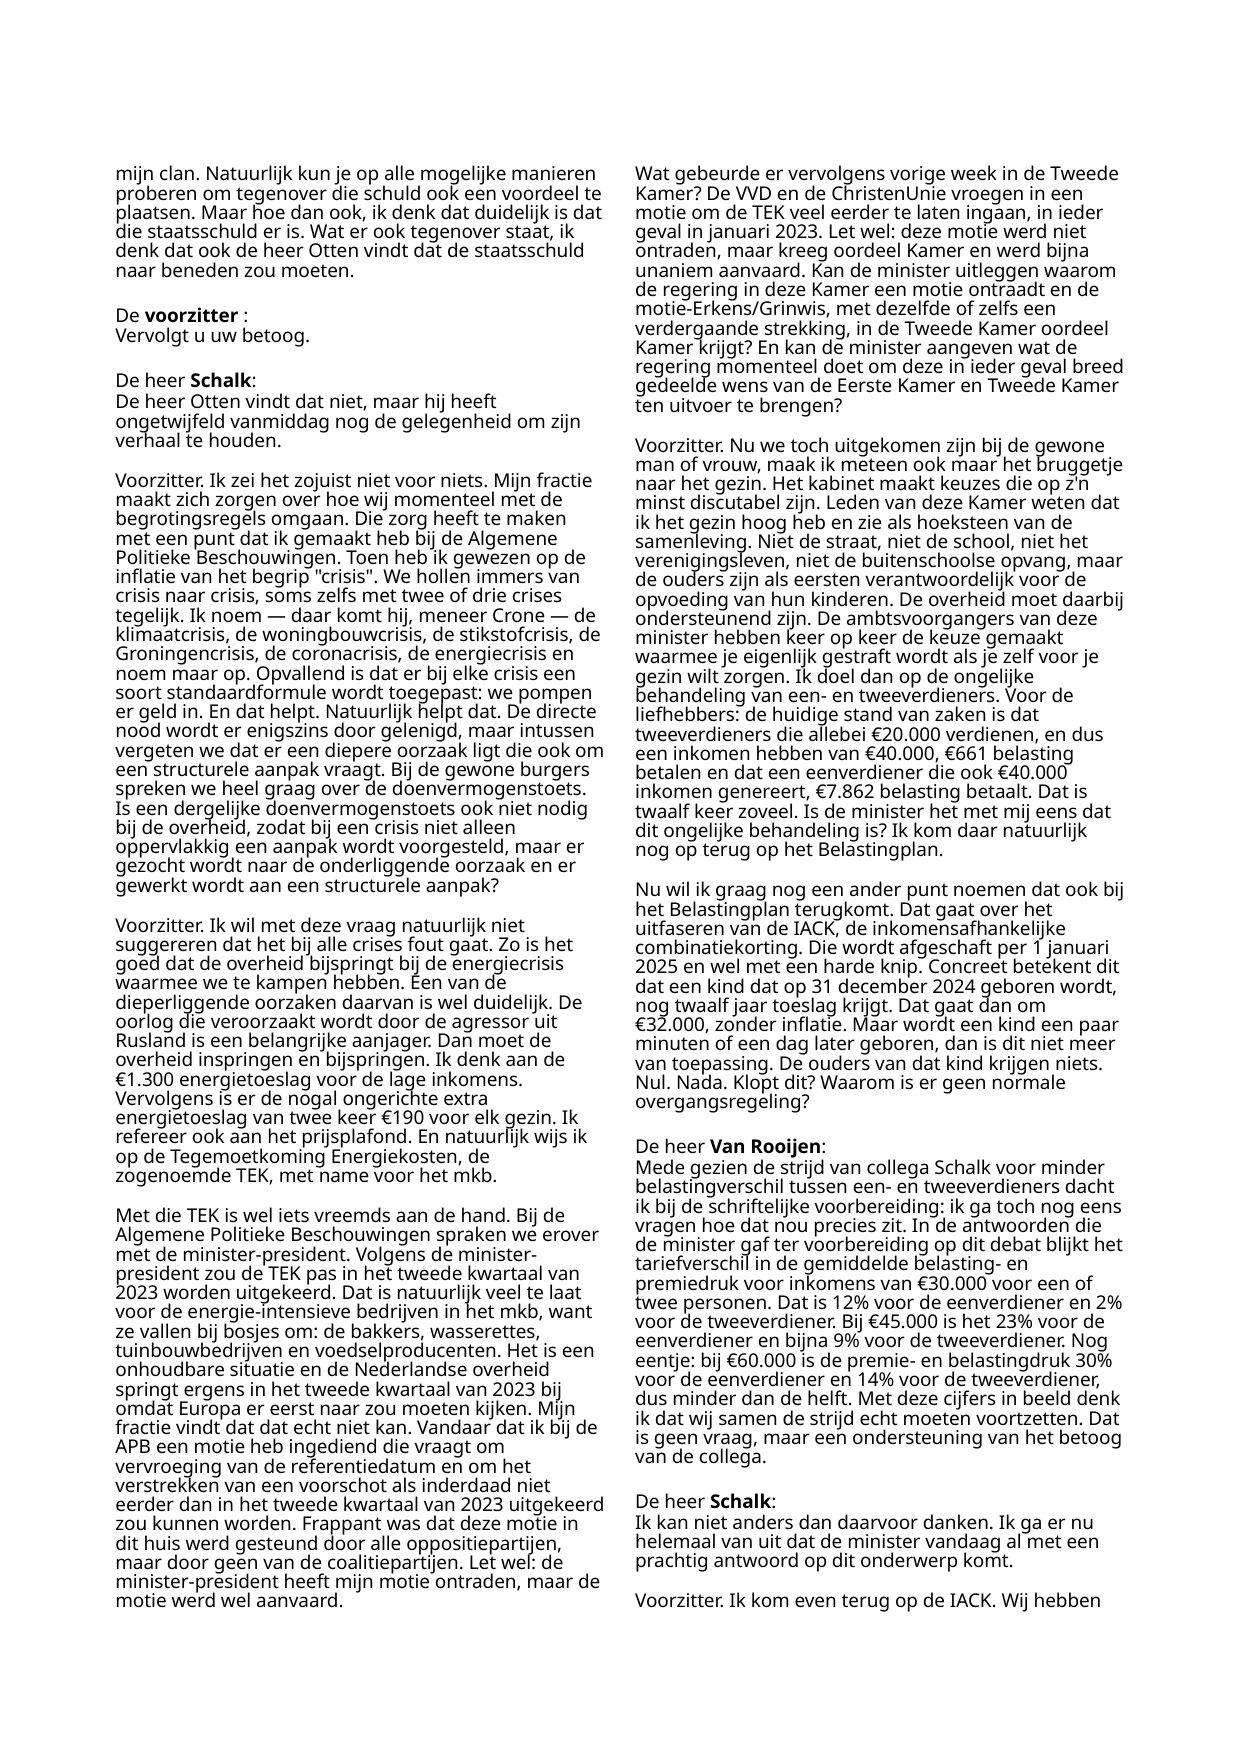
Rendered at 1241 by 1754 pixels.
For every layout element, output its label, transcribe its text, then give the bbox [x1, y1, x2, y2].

text Voorzitter. Ik kom even terug op de IACK. Wij hebben [635, 1592, 1125, 1612]
text De heer Schalk: [635, 1488, 1125, 1514]
text De voorzitter : [115, 302, 605, 327]
text De heer Otten vindt dat niet, maar hij heeft ongetwijfeld vanmiddag nog de gelegenheid om zijn verhaal te houden. [115, 393, 605, 451]
text Ik kan niet anders dan daarvoor danken. Ik ga er nu helemaal van uit dat de minister vandaag al met een prachtig antwoord op dit onderwerp komt. [635, 1514, 1125, 1572]
text De heer Van Rooijen: [635, 1133, 1125, 1159]
text Mede gezien de strijd van collega Schalk voor minder belastingverschil tussen een- en tweeverdieners dacht ik bij de schriftelijke voorbereiding: ik ga toch nog eens vragen hoe dat nou precies zit. In de antwoorden die de minister gaf ter voorbereiding op dit debat blijkt het tariefverschil in de gemiddelde belasting- en premiedruk voor inkomens van €30.000 voor een of twee personen. Dat is 12% voor de eenverdiener en 2% voor de tweeverdiener. Bij €45.000 is het 23% voor de eenverdiener en bijna 9% voor de tweeverdiener. Nog eentje: bij €60.000 is de premie- en belastingdruk 30% voor de eenverdiener en 14% voor de tweeverdiener, dus minder dan de helft. Met deze cijfers in beeld denk ik dat wij samen de strijd echt moeten voortzetten. Dat is geen vraag, maar een ondersteuning van het betoog van de collega. [635, 1159, 1125, 1467]
text Vervolgt u uw betoog. [115, 327, 605, 347]
text De heer Schalk: [115, 368, 605, 393]
text Voorzitter. Ik zei het zojuist niet voor niets. Mijn fractie maakt zich zorgen over hoe wij momenteel met de begrotingsregels omgaan. Die zorg heeft te maken met een punt dat ik gemaakt heb bij de Algemene Politieke Beschouwingen. Toen heb ik gewezen op de inflatie van het begrip "crisis". We hollen immers van crisis naar crisis, soms zelfs met twee of drie crises tegelijk. Ik noem — daar komt hij, meneer Crone — de klimaatcrisis, de woningbouwcrisis, de stikstofcrisis, de Groningencrisis, de coronacrisis, de energiecrisis en noem maar op. Opvallend is dat er bij elke crisis een soort standaardformule wordt toegepast: we pompen er geld in. En dat helpt. Natuurlijk helpt dat. De directe nood wordt er enigszins door gelenigd, maar intussen vergeten we dat er een diepere oorzaak ligt die ook om een structurele aanpak vraagt. Bij de gewone burgers spreken we heel graag over de doenvermogenstoets. Is een dergelijke doenvermogenstoets ook niet nodig bij de overheid, zodat bij een crisis niet alleen oppervlakkig een aanpak wordt voorgesteld, maar er gezocht wordt naar de onderliggende oorzaak en er gewerkt wordt aan een structurele aanpak? [115, 472, 605, 896]
text Met die TEK is wel iets vreemds aan de hand. Bij de Algemene Politieke Beschouwingen spraken we erover met de minister-president. Volgens de minister-president zou de TEK pas in het tweede kwartaal van 2023 worden uitgekeerd. Dat is natuurlijk veel te laat voor de energie-intensieve bedrijven in het mkb, want ze vallen bij bosjes om: de bakkers, wasserettes, tuinbouwbedrijven en voedselproducenten. Het is een onhoudbare situatie en de Nederlandse overheid springt ergens in het tweede kwartaal van 2023 bij omdat Europa er eerst naar zou moeten kijken. Mijn fractie vindt dat dat echt niet kan. Vandaar dat ik bij de APB een motie heb ingediend die vraagt om vervroeging van de referentiedatum en om het verstrekken van een voorschot als inderdaad niet eerder dan in het tweede kwartaal van 2023 uitgekeerd zou kunnen worden. Frappant was dat deze motie in dit huis werd gesteund door alle oppositiepartijen, maar door geen van de coalitiepartijen. Let wel: de minister-president heeft mijn motie ontraden, maar de motie werd wel aanvaard. [115, 1207, 605, 1612]
text Voorzitter. Nu we toch uitgekomen zijn bij de gewone man of vrouw, maak ik meteen ook maar het bruggetje naar het gezin. Het kabinet maakt keuzes die op z'n minst discutabel zijn. Leden van deze Kamer weten dat ik het gezin hoog heb en zie als hoeksteen van de samenleving. Niet de straat, niet de school, niet het verenigingsleven, niet de buitenschoolse opvang, maar de ouders zijn als eersten verantwoordelijk voor de opvoeding van hun kinderen. De overheid moet daarbij ondersteunend zijn. De ambtsvoorgangers van deze minister hebben keer op keer de keuze gemaakt waarmee je eigenlijk gestraft wordt als je zelf voor je gezin wilt zorgen. Ik doel dan op de ongelijke behandeling van een- en tweeverdieners. Voor de liefhebbers: de huidige stand van zaken is dat tweeverdieners die allebei €20.000 verdienen, en dus een inkomen hebben van €40.000, €661 belasting betalen en dat een eenverdiener die ook €40.000 inkomen genereert, €7.862 belasting betaalt. Dat is twaalf keer zoveel. Is de minister het met mij eens dat dit ongelijke behandeling is? Ik kom daar natuurlijk nog op terug op het Belastingplan. [635, 437, 1125, 861]
text Nu wil ik graag nog een ander punt noemen dat ook bij het Belastingplan terugkomt. Dat gaat over het uitfaseren van de IACK, de inkomensafhankelijke combinatiekorting. Die wordt afgeschaft per 1 januari 2025 en wel met een harde knip. Concreet betekent dit dat een kind dat op 31 december 2024 geboren wordt, nog twaalf jaar toeslag krijgt. Dat gaat dan om €32.000, zonder inflatie. Maar wordt een kind een paar minuten of een dag later geboren, dan is dit niet meer van toepassing. De ouders van dat kind krijgen niets. Nul. Nada. Klopt dit? Waarom is er geen normale overgangsregeling? [635, 881, 1125, 1112]
text Voorzitter. Ik wil met deze vraag natuurlijk niet suggereren dat het bij alle crises fout gaat. Zo is het goed dat de overheid bijspringt bij de energiecrisis waarmee we te kampen hebben. Een van de dieperliggende oorzaken daarvan is wel duidelijk. De oorlog die veroorzaakt wordt door de agressor uit Rusland is een belangrijke aanjager. Dan moet de overheid inspringen en bijspringen. Ik denk aan de €1.300 energietoeslag voor de lage inkomens. Vervolgens is er de nogal ongerichte extra energietoeslag van twee keer €190 voor elk gezin. Ik refereer ook aan het prijsplafond. En natuurlijk wijs ik op de Tegemoetkoming Energiekosten, de zogenoemde TEK, met name voor het mkb. [115, 917, 605, 1186]
text Wat gebeurde er vervolgens vorige week in de Tweede Kamer? De VVD en de ChristenUnie vroegen in een motie om de TEK veel eerder te laten ingaan, in ieder geval in januari 2023. Let wel: deze motie werd niet ontraden, maar kreeg oordeel Kamer en werd bijna unaniem aanvaard. Kan de minister uitleggen waarom de regering in deze Kamer een motie ontraadt en de motie-Erkens/Grinwis, met dezelfde of zelfs een verdergaande strekking, in de Tweede Kamer oordeel Kamer krijgt? En kan de minister aangeven wat de regering momenteel doet om deze in ieder geval breed gedeelde wens van de Eerste Kamer en Tweede Kamer ten uitvoer te brengen? [635, 165, 1125, 416]
text mijn clan. Natuurlijk kun je op alle mogelijke manieren proberen om tegenover die schuld ook een voordeel te plaatsen. Maar hoe dan ook, ik denk dat duidelijk is dat die staatsschuld er is. Wat er ook tegenover staat, ik denk dat ook de heer Otten vindt dat de staatsschuld naar beneden zou moeten. [115, 165, 605, 281]
